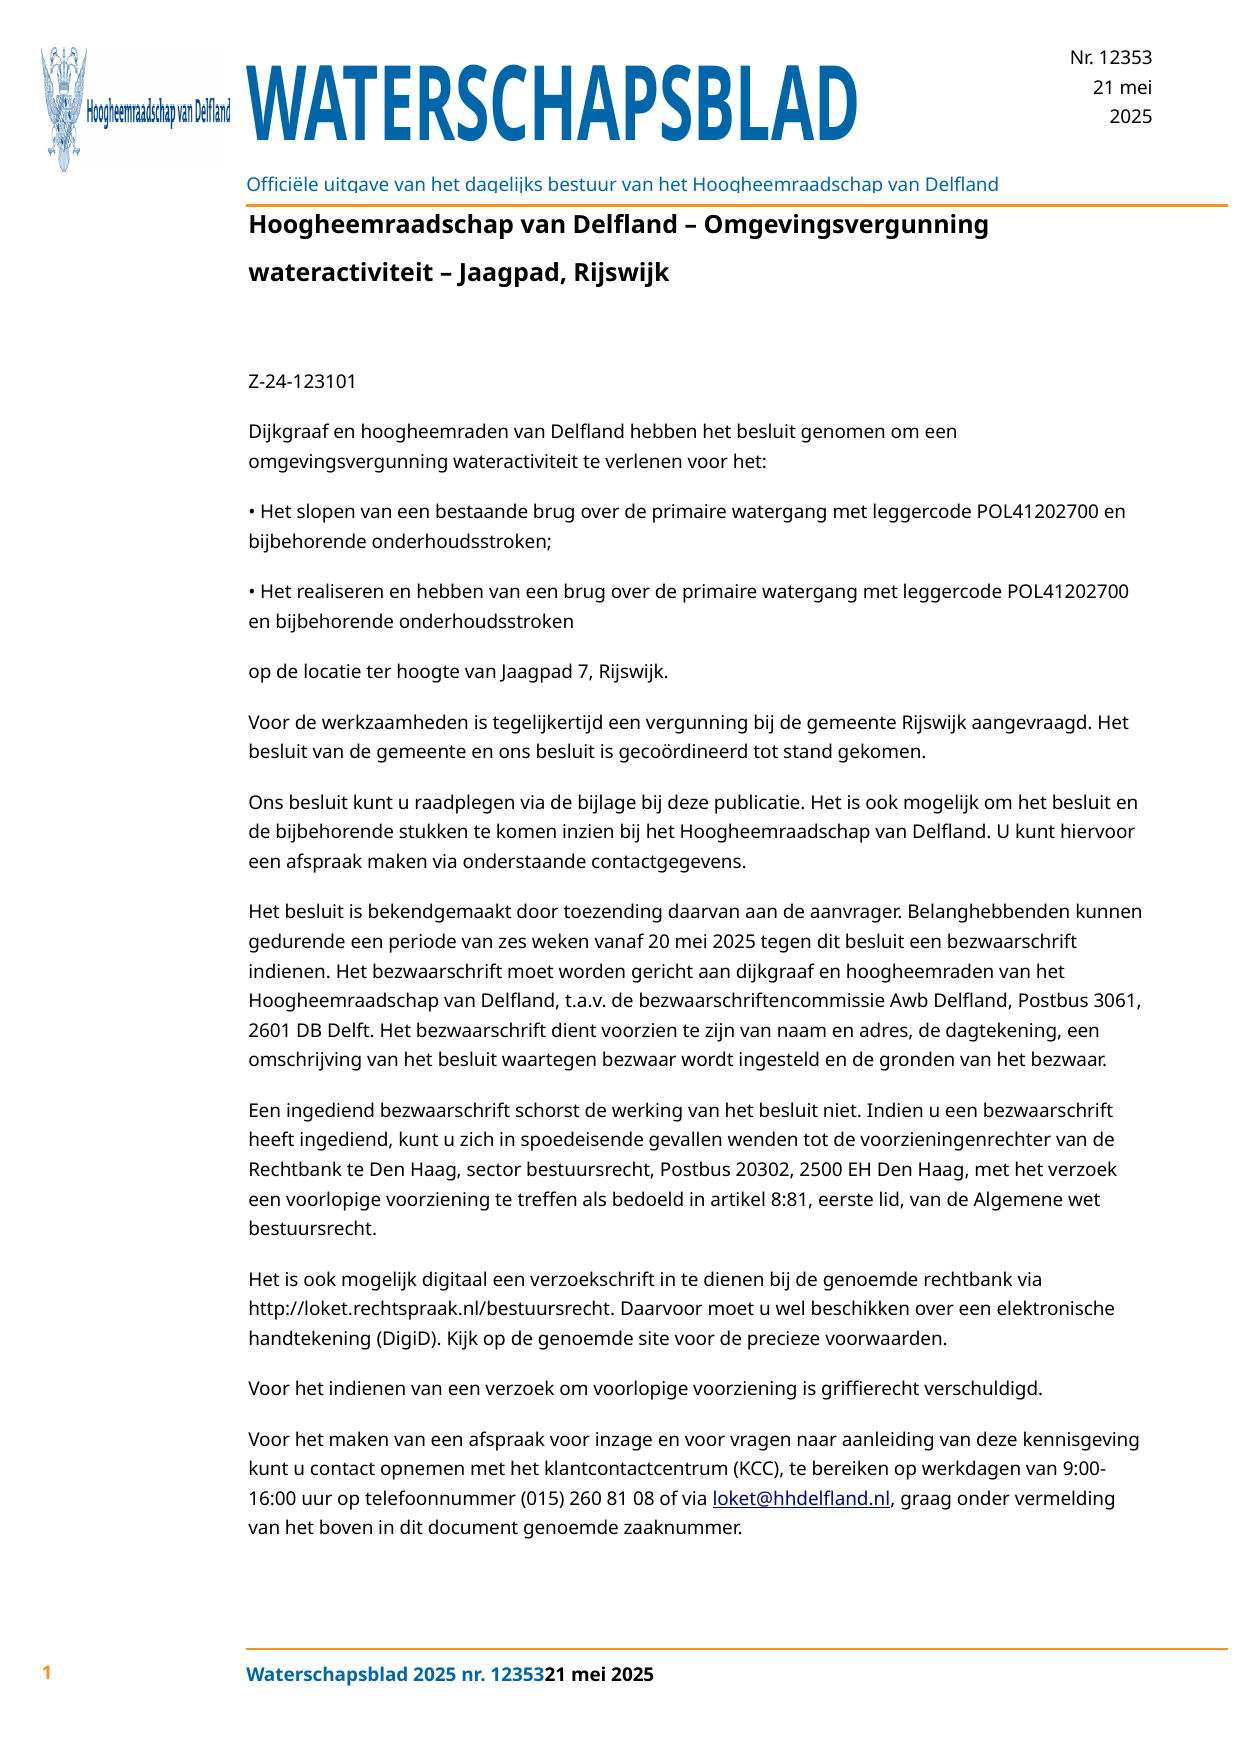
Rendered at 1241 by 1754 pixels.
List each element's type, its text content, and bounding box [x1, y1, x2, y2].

text Z-24-123101 [248, 368, 1152, 394]
text Het is ook mogelijk digitaal een verzoekschrift in te dienen bij de genoemde rechtbank via http://loket.rechtspraak.nl/bestuursrecht. Daarvoor moet u wel beschikken over een elektronische handtekening (DigiD). Kijk op de genoemde site voor de precieze voorwaarden. [248, 1266, 1152, 1351]
text Voor het indienen van een verzoek om voorlopige voorziening is griffierecht verschuldigd. [248, 1375, 1152, 1401]
text • Het slopen van een bestaande brug over de primaire watergang met leggercode POL41202700 en bijbehorende onderhoudsstroken; [248, 499, 1152, 554]
text Ons besluit kunt u raadplegen via de bijlage bij deze publicatie. Het is ook mogelijk om het besluit en de bijbehorende stukken te komen inzien bij het Hoogheemraadschap van Delfland. U kunt hiervoor een afspraak maken via onderstaande contactgegevens. [248, 789, 1152, 874]
text Het besluit is bekendgemaakt door toezending daarvan aan de aanvrager. Belanghebbenden kunnen gedurende een periode van zes weken vanaf 20 mei 2025 tegen dit besluit een bezwaarschrift indienen. Het bezwaarschrift moet worden gericht aan dijkgraaf en hoogheemraden van het Hoogheemraadschap van Delfland, t.a.v. de bezwaarschriftencommissie Awb Delfland, Postbus 3061, 2601 DB Delft. Het bezwaarschrift dient voorzien te zijn van naam en adres, de dagtekening, een omschrijving van het besluit waartegen bezwaar wordt ingesteld en de gronden van het bezwaar. [248, 899, 1152, 1072]
text Een ingediend bezwaarschrift schorst de werking van het besluit niet. Indien u een bezwaarschrift heeft ingediend, kunt u zich in spoedeisende gevallen wenden tot de voorzieningenrechter van de Rechtbank te Den Haag, sector bestuursrecht, Postbus 20302, 2500 EH Den Haag, met het verzoek een voorlopige voorziening te treffen als bedoeld in artikel 8:81, eerste lid, van de Algemene wet bestuursrecht. [248, 1097, 1152, 1241]
text Voor het maken van een afspraak voor inzage en voor vragen naar aanleiding van deze kennisgeving kunt u contact opnemen met het klantcontactcentrum (KCC), te bereiken op werkdagen van 9:00-16:00 uur op telefoonnummer (015) 260 81 08 of via loket@hhdelfland.nl, graag onder vermelding van het boven in dit document genoemde zaaknummer. [248, 1426, 1152, 1540]
text Hoogheemraadschap van Delfland – Omgevingsvergunning wateractiviteit – Jaagpad, Rijswijk [248, 207, 1152, 288]
text Voor de werkzaamheden is tegelijkertijd een vergunning bij de gemeente Rijswijk aangevraagd. Het besluit van de gemeente en ons besluit is gecoördineerd tot stand gekomen. [248, 709, 1152, 764]
text • Het realiseren en hebben van een brug over de primaire watergang met leggercode POL41202700 en bijbehorende onderhoudsstroken [248, 579, 1152, 634]
text op de locatie ter hoogte van Jaagpad 7, Rijswijk. [248, 659, 1152, 684]
picture [41, 47, 231, 172]
text Dijkgraaf en hoogheemraden van Delfland hebben het besluit genomen om een omgevingsvergunning wateractiviteit te verlenen voor het: [248, 419, 1152, 474]
